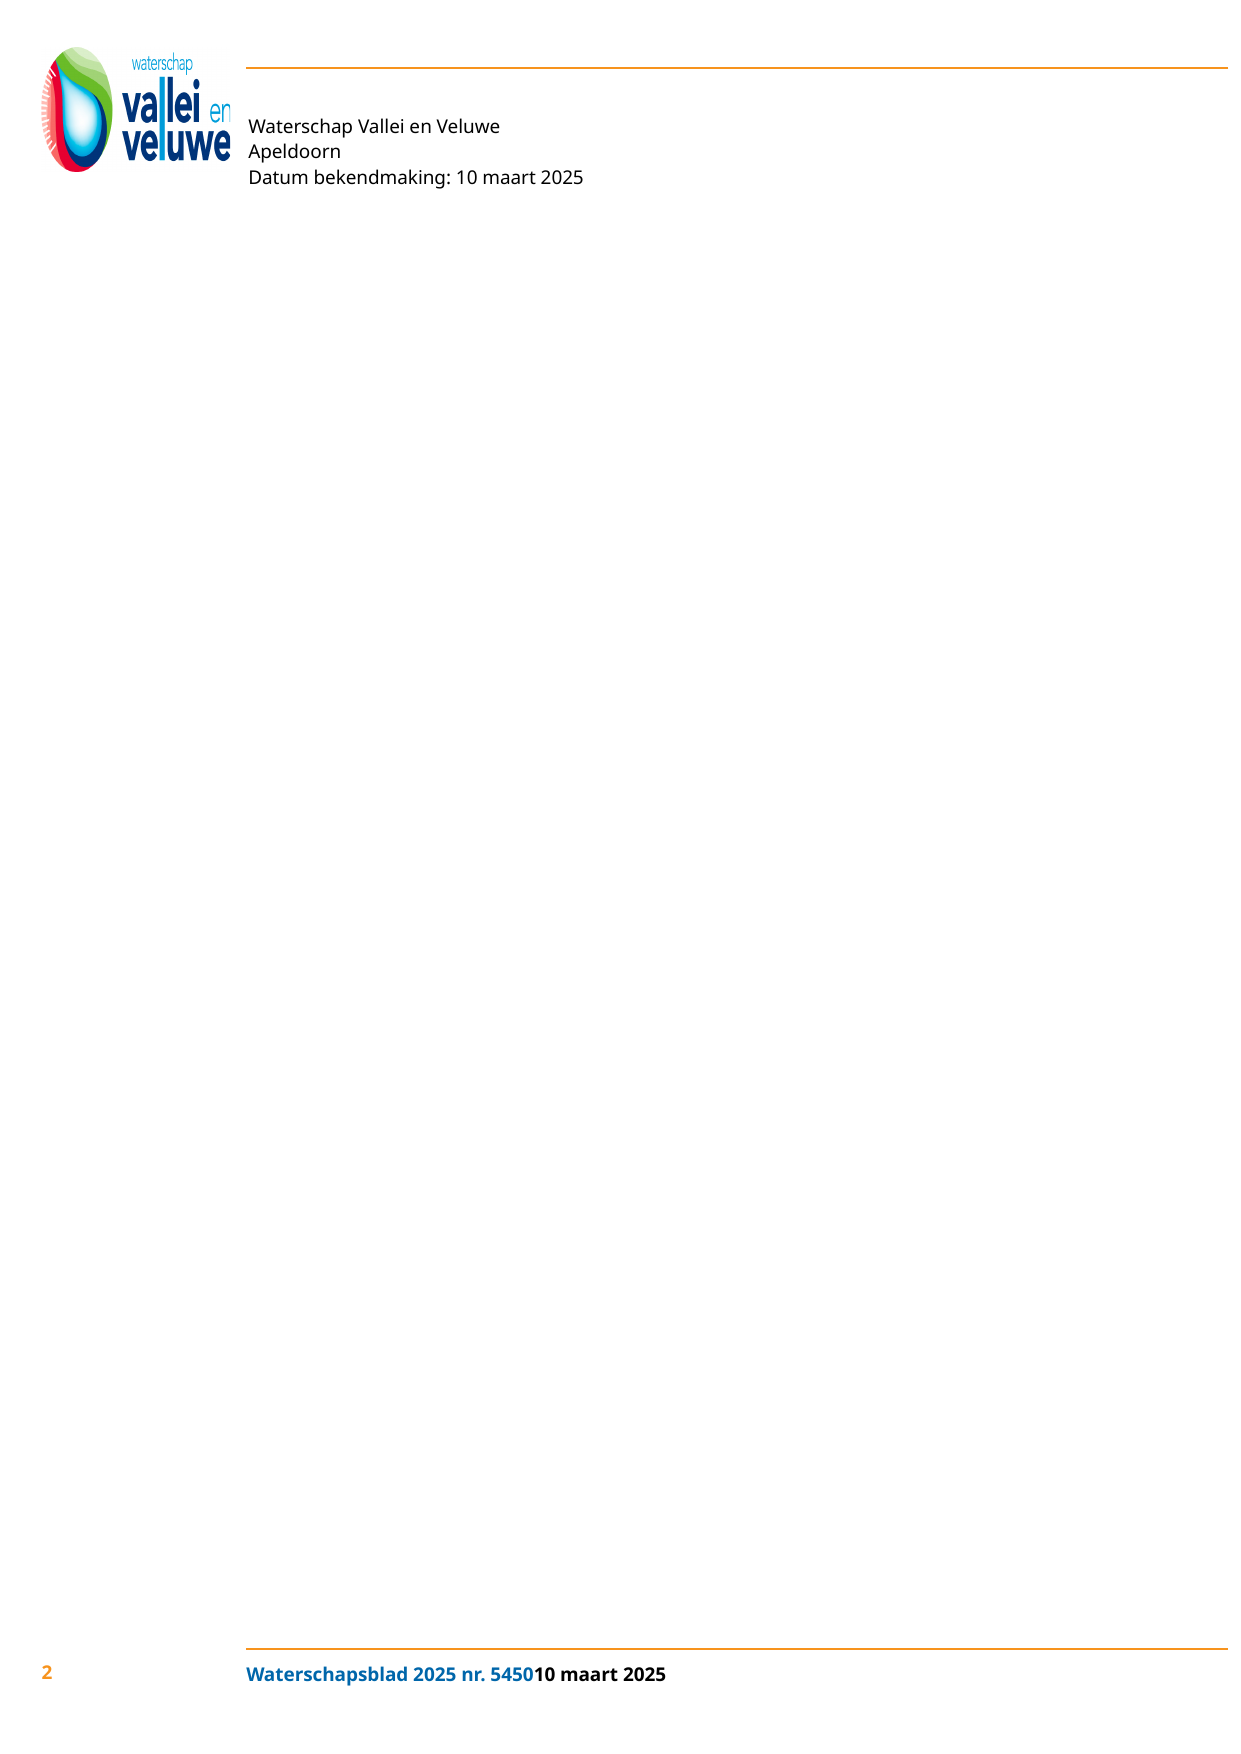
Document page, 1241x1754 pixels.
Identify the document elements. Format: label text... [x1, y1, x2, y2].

picture [41, 47, 231, 172]
text Apeldoorn [248, 139, 1152, 164]
text Datum bekendmaking: 10 maart 2025 [248, 164, 1152, 190]
text Waterschap Vallei en Veluwe [248, 113, 1152, 139]
